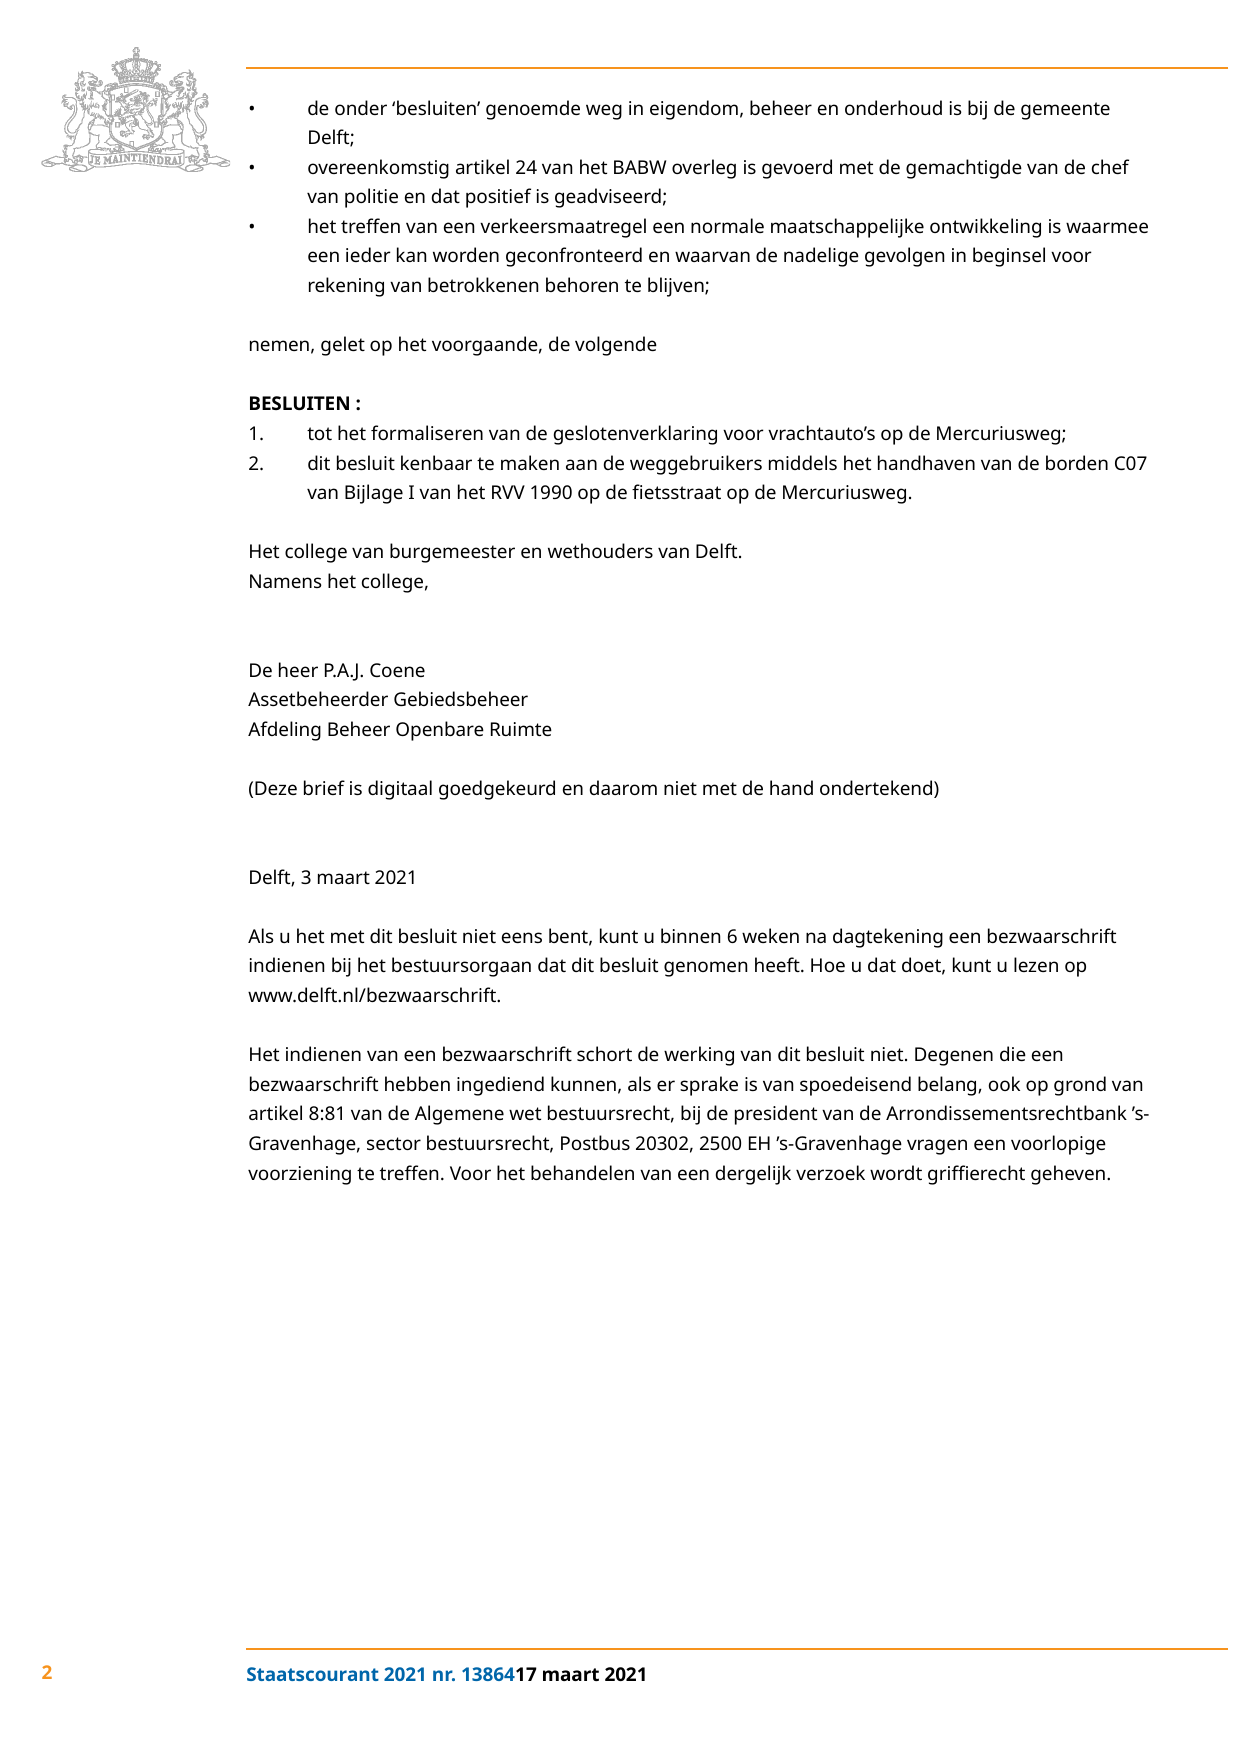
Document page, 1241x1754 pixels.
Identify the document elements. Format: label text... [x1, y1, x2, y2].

list de onder ‘besluiten’ genoemde weg in eigendom, beheer en onderhoud is bij de gemeente Delft; [248, 95, 1152, 150]
text Assetbeheerder Gebiedsbeheer [248, 686, 1152, 712]
list tot het formaliseren van de geslotenverklaring voor vrachtauto’s op de Mercuriusweg; [248, 420, 1152, 446]
text Het indienen van een bezwaarschrift schort de werking van dit besluit niet. Degenen die een bezwaarschrift hebben ingediend kunnen, als er sprake is van spoedeisend belang, ook op grond van artikel 8:81 van de Algemene wet bestuursrecht, bij de president van de Arrondissementsrechtbank ’s-Gravenhage, sector bestuursrecht, Postbus 20302, 2500 EH ’s-Gravenhage vragen een voorlopige voorziening te treffen. Voor het behandelen van een dergelijk verzoek wordt griffierecht geheven. [248, 1041, 1152, 1186]
list overeenkomstig artikel 24 van het BABW overleg is gevoerd met de gemachtigde van de chef van politie en dat positief is geadviseerd; [248, 154, 1152, 209]
text De heer P.A.J. Coene [248, 657, 1152, 683]
text Namens het college, [248, 568, 1152, 594]
text Het college van burgemeester en wethouders van Delft. [248, 538, 1152, 564]
text Als u het met dit besluit niet eens bent, kunt u binnen 6 weken na dagtekening een bezwaarschrift indienen bij het bestuursorgaan dat dit besluit genomen heeft. Hoe u dat doet, kunt u lezen op www.delft.nl/bezwaarschrift. [248, 923, 1152, 1008]
text (Deze brief is digitaal goedgekeurd en daarom niet met de hand ondertekend) [248, 775, 1152, 801]
text Afdeling Beheer Openbare Ruimte [248, 716, 1152, 742]
text nemen, gelet op het voorgaande, de volgende [248, 331, 1152, 357]
list het treffen van een verkeersmaatregel een normale maatschappelijke ontwikkeling is waarmee een ieder kan worden geconfronteerd en waarvan de nadelige gevolgen in beginsel voor rekening van betrokkenen behoren te blijven; [248, 213, 1152, 298]
list dit besluit kenbaar te maken aan de weggebruikers middels het handhaven van de borden C07 van Bijlage I van het RVV 1990 op de fietsstraat op de Mercuriusweg. [248, 450, 1152, 505]
picture [41, 47, 231, 172]
text BESLUITEN : [248, 391, 1152, 416]
text Delft, 3 maart 2021 [248, 864, 1152, 890]
